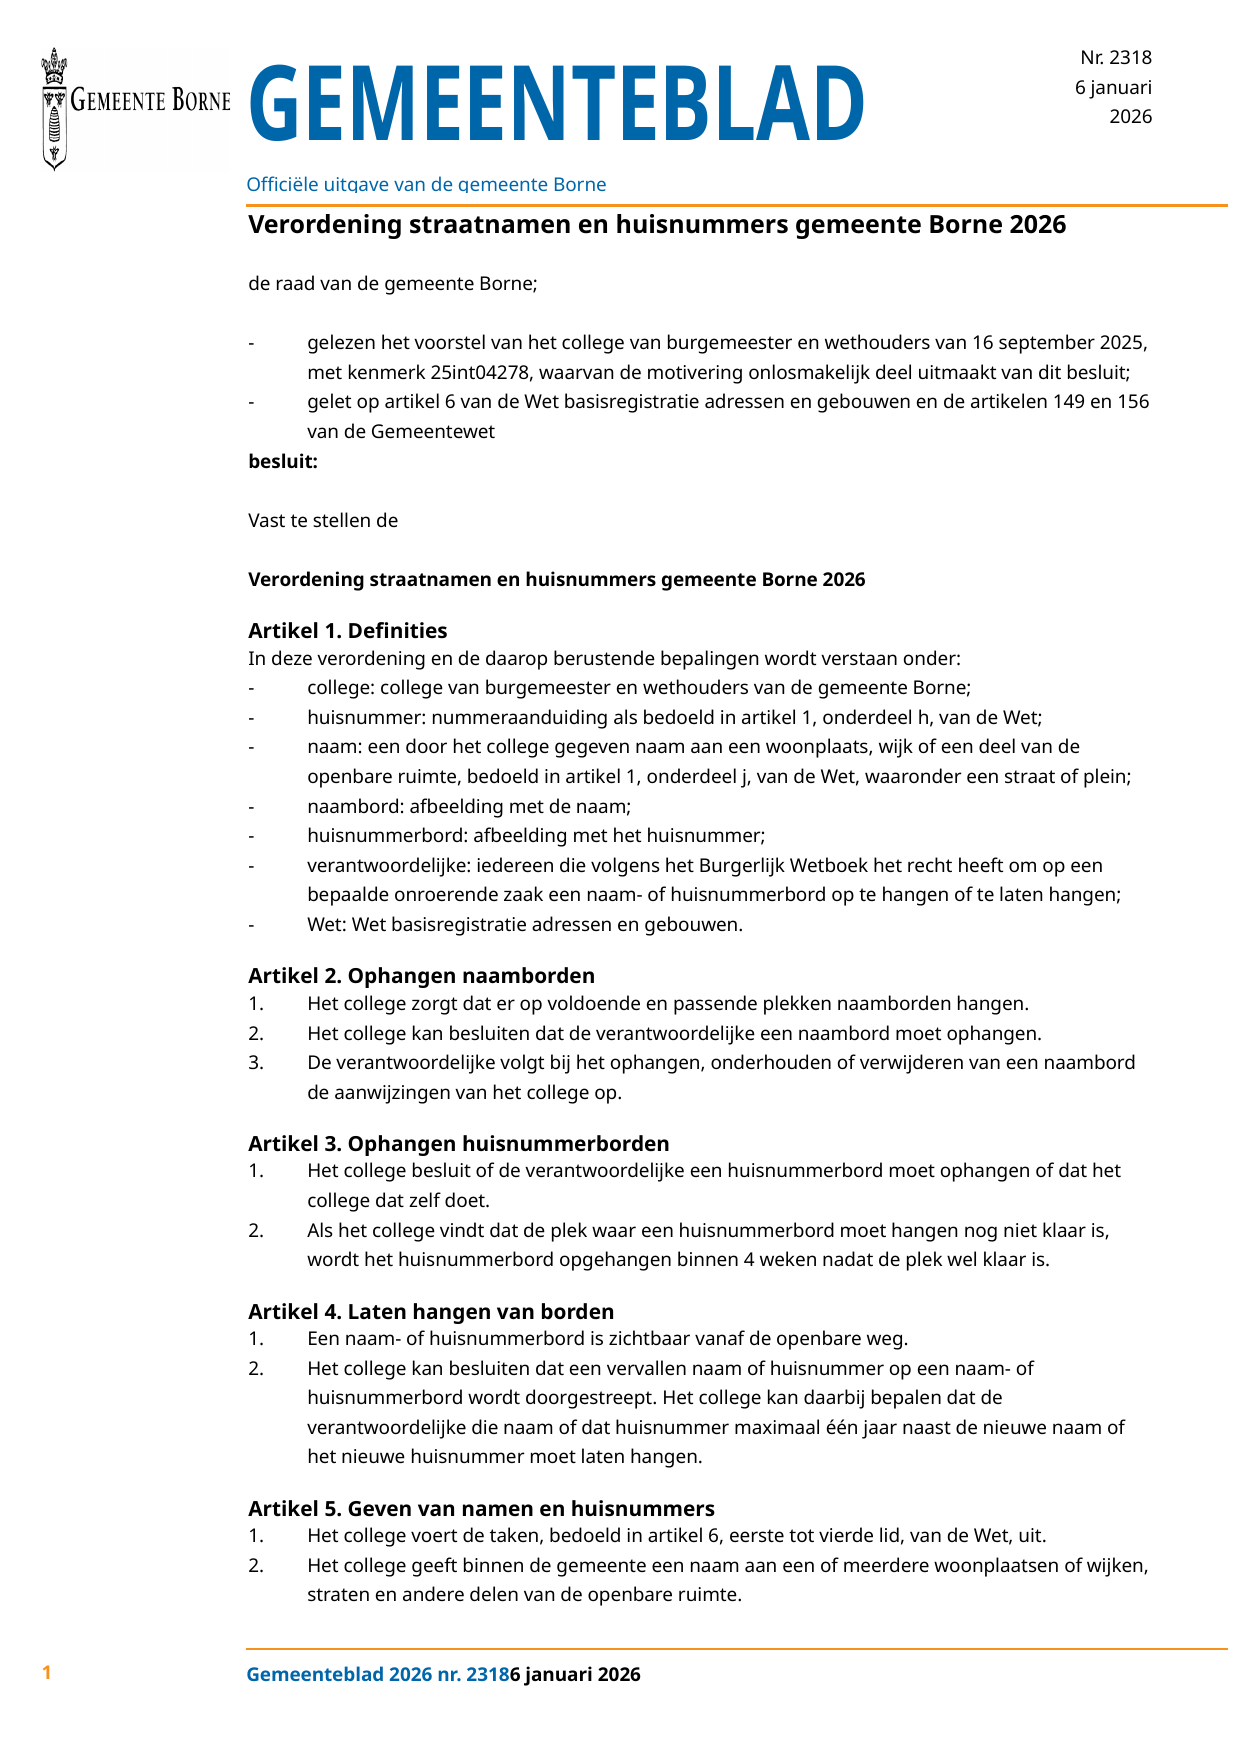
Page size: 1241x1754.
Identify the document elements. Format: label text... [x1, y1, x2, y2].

list Het college besluit of de verantwoordelijke een huisnummerbord moet ophangen of dat het college dat zelf doet. [248, 1158, 1152, 1213]
list Een naam- of huisnummerbord is zichtbaar vanaf de openbare weg. [248, 1325, 1152, 1351]
list verantwoordelijke: iedereen die volgens het Burgerlijk Wetboek het recht heeft om op een bepaalde onroerende zaak een naam- of huisnummerbord op te hangen of te laten hangen; [248, 852, 1152, 907]
list naam: een door het college gegeven naam aan een woonplaats, wijk of een deel van de openbare ruimte, bedoeld in artikel 1, onderdeel j, van de Wet, waaronder een straat of plein; [248, 734, 1152, 789]
list huisnummer: nummeraanduiding als bedoeld in artikel 1, onderdeel h, van de Wet; [248, 704, 1152, 730]
list college: college van burgemeester en wethouders van de gemeente Borne; [248, 674, 1152, 700]
text Verordening straatnamen en huisnummers gemeente Borne 2026 [248, 566, 1152, 592]
list gelet op artikel 6 van de Wet basisregistratie adressen en gebouwen en de artikelen 149 en 156 van de Gemeentewet [248, 389, 1152, 444]
text besluit: [248, 448, 1152, 473]
text Artikel 2. Ophangen naamborden [248, 962, 1152, 990]
list De verantwoordelijke volgt bij het ophangen, onderhouden of verwijderen van een naambord de aanwijzingen van het college op. [248, 1049, 1152, 1104]
text de raad van de gemeente Borne; [248, 270, 1152, 296]
text Verordening straatnamen en huisnummers gemeente Borne 2026 [248, 207, 1152, 241]
list Het college kan besluiten dat de verantwoordelijke een naambord moet ophangen. [248, 1020, 1152, 1045]
text Artikel 5. Geven van namen en huisnummers [248, 1494, 1152, 1522]
picture [41, 47, 231, 172]
list Het college voert de taken, bedoeld in artikel 6, eerste tot vierde lid, van de Wet, uit. [248, 1522, 1152, 1548]
list gelezen het voorstel van het college van burgemeester en wethouders van 16 september 2025, met kenmerk 25int04278, waarvan de motivering onlosmakelijk deel uitmaakt van dit besluit; [248, 329, 1152, 385]
text Artikel 3. Ophangen huisnummerborden [248, 1129, 1152, 1158]
text Artikel 4. Laten hangen van borden [248, 1297, 1152, 1325]
text Vast te stellen de [248, 507, 1152, 533]
list Het college zorgt dat er op voldoende en passende plekken naamborden hangen. [248, 990, 1152, 1016]
list Het college geeft binnen de gemeente een naam aan een of meerdere woonplaatsen of wijken, straten en andere delen van de openbare ruimte. [248, 1552, 1152, 1607]
text In deze verordening en de daarop berustende bepalingen wordt verstaan onder: [248, 645, 1152, 671]
list Wet: Wet basisregistratie adressen en gebouwen. [248, 911, 1152, 937]
list naambord: afbeelding met de naam; [248, 793, 1152, 819]
list Als het college vindt dat de plek waar een huisnummerbord moet hangen nog niet klaar is, wordt het huisnummerbord opgehangen binnen 4 weken nadat de plek wel klaar is. [248, 1217, 1152, 1272]
text Artikel 1. Definities [248, 617, 1152, 645]
list huisnummerbord: afbeelding met het huisnummer; [248, 822, 1152, 848]
list Het college kan besluiten dat een vervallen naam of huisnummer op een naam- of huisnummerbord wordt doorgestreept. Het college kan daarbij bepalen dat de verantwoordelijke die naam of dat huisnummer maximaal één jaar naast de nieuwe naam of het nieuwe huisnummer moet laten hangen. [248, 1355, 1152, 1469]
